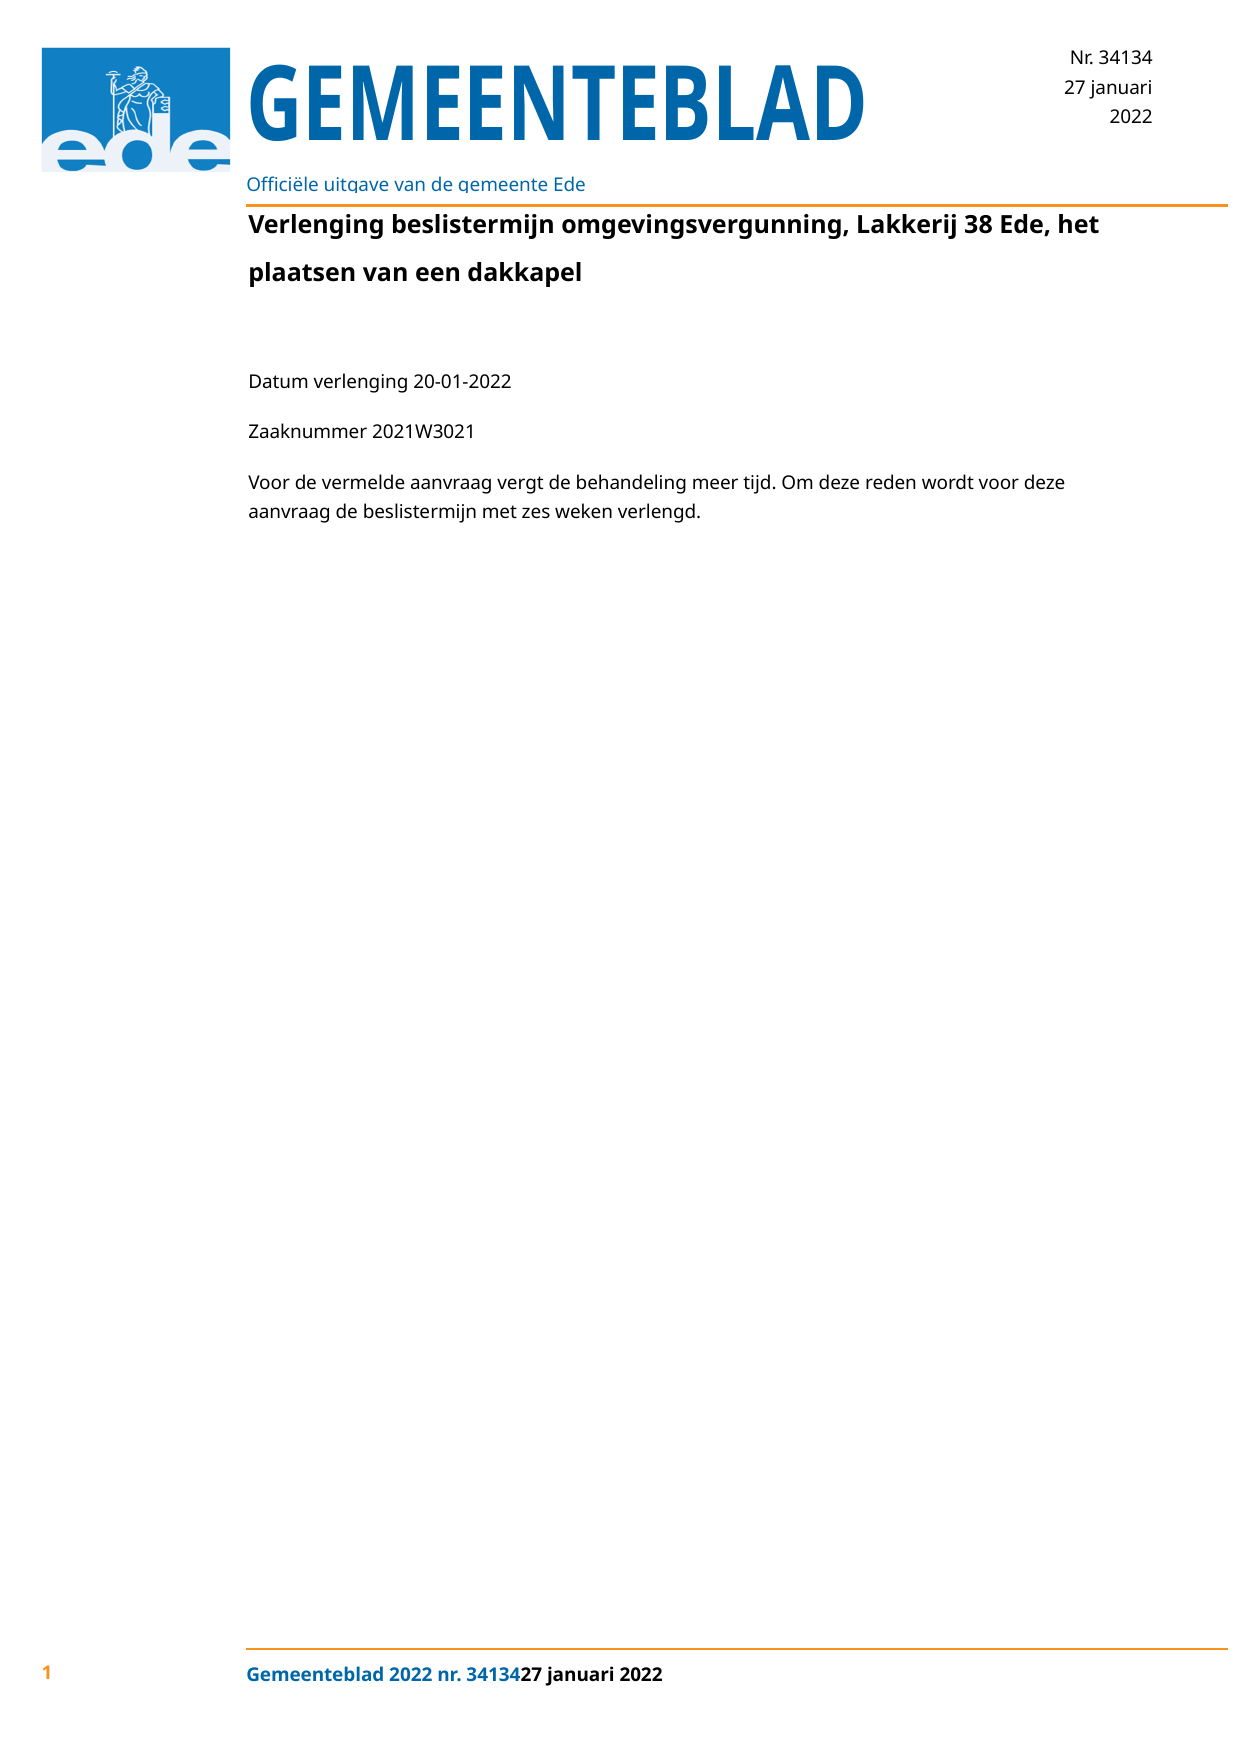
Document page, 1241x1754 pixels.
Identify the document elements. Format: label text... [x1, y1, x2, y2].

text Zaaknummer 2021W3021 [248, 419, 1152, 444]
text Verlenging beslistermijn omgevingsvergunning, Lakkerij 38 Ede, het plaatsen van een dakkapel [248, 207, 1152, 288]
text Voor de vermelde aanvraag vergt de behandeling meer tijd. Om deze reden wordt voor deze aanvraag de beslistermijn met zes weken verlengd. [248, 469, 1152, 524]
text Datum verlenging 20-01-2022 [248, 368, 1152, 394]
picture [41, 47, 231, 172]
